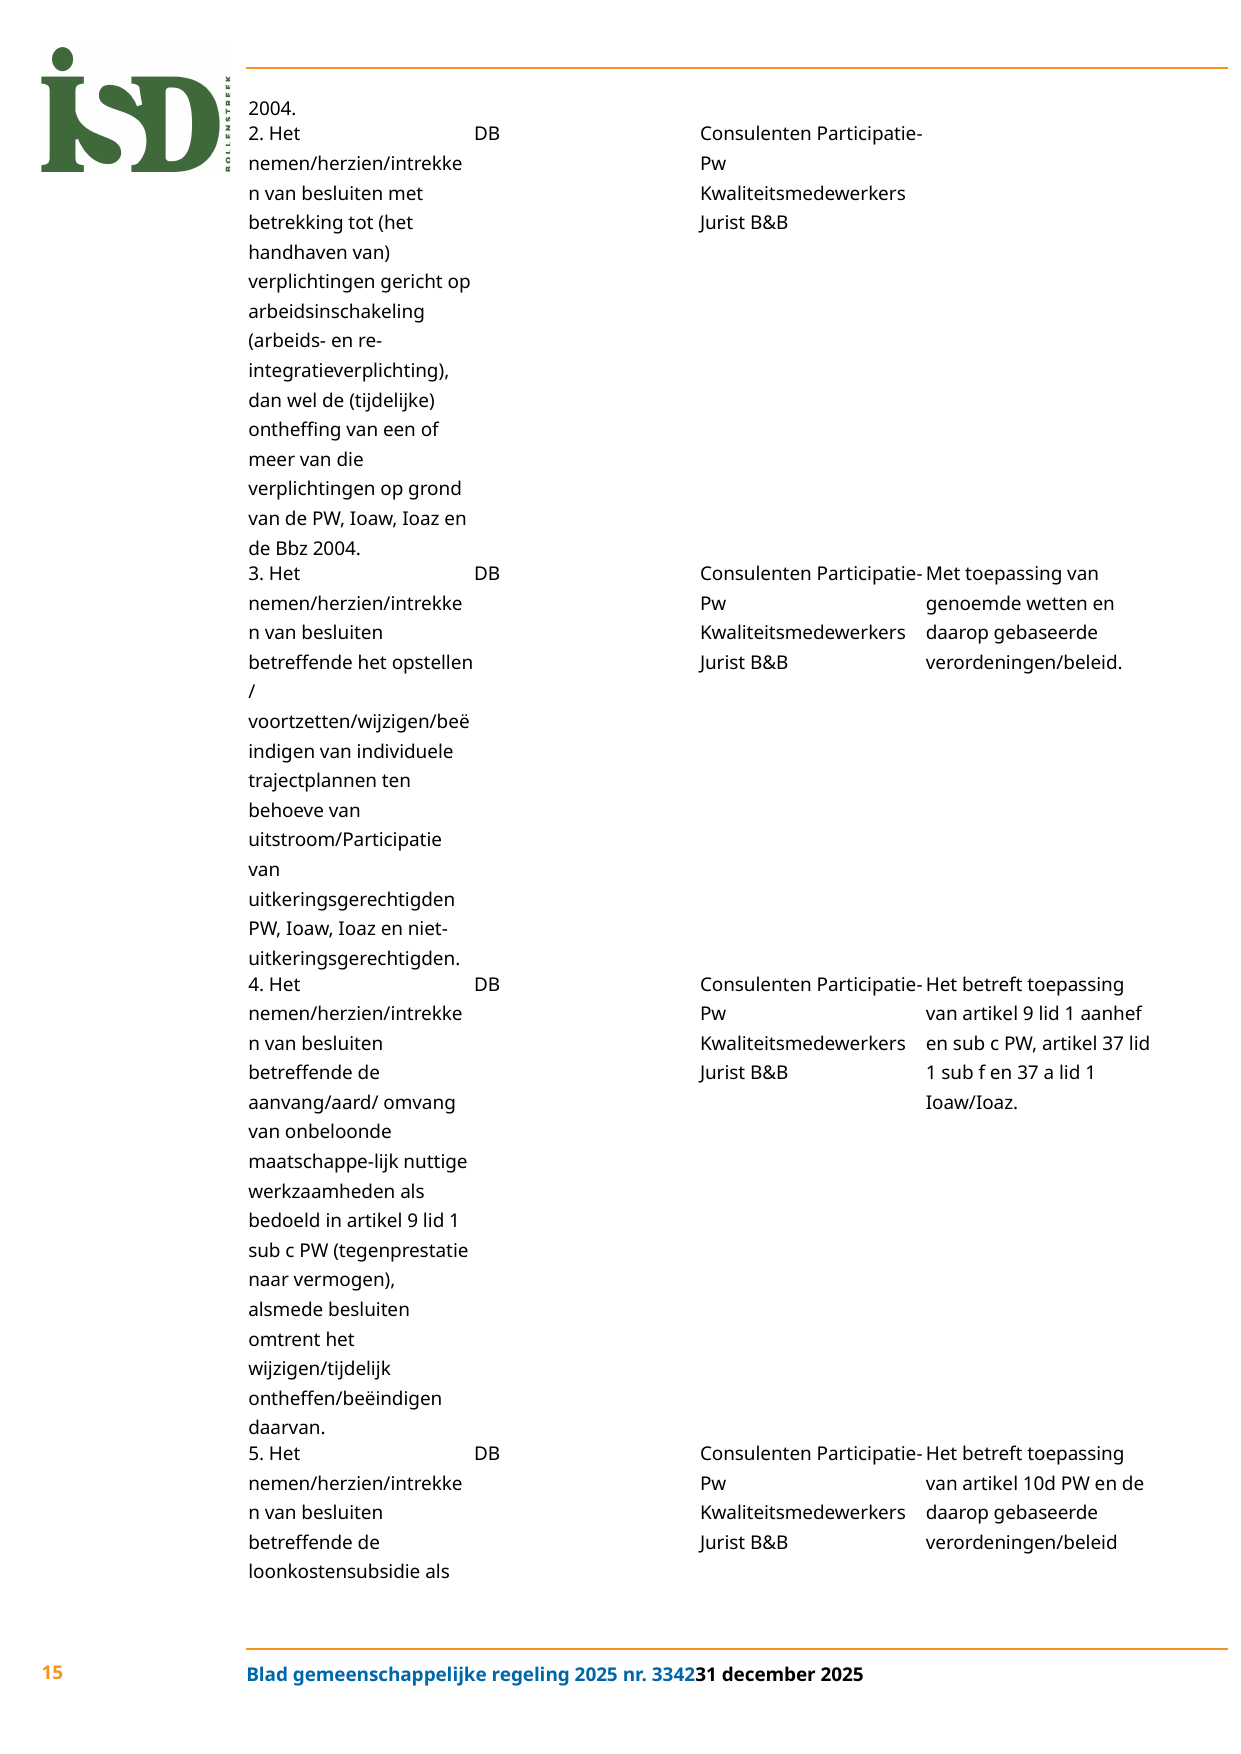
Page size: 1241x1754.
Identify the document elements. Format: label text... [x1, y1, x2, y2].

table_cell [700, 95, 926, 121]
table_cell Het betreft toepassing van artikel 10d PW en de daarop gebaseerde verordeningen/beleid [926, 1440, 1152, 1584]
table_cell Consulenten Participatie-Pw Kwaliteitsmedewerkers Jurist B&B [700, 560, 926, 971]
table_cell 5. Het nemen/herzien/intrekken van besluiten betreffende de loonkostensubsidie als [248, 1440, 474, 1584]
table_cell 3. Het nemen/herzien/intrekken van besluiten betreffende het opstellen / voortzetten/wijzigen/beëindigen van individuele trajectplannen ten behoeve van uitstroom/Participatie van uitkeringsgerechtigden PW, Ioaw, Ioaz en niet-uitkeringsgerechtigden. [248, 560, 474, 971]
table_cell [926, 121, 1152, 560]
table_cell DB [474, 560, 700, 971]
table_cell Met toepassing van genoemde wetten en daarop gebaseerde verordeningen/beleid. [926, 560, 1152, 971]
table_cell Consulenten Participatie-Pw Kwaliteitsmedewerkers Jurist B&B [700, 121, 926, 560]
table_cell DB [474, 971, 700, 1440]
table_cell 2. Het nemen/herzien/intrekken van besluiten met betrekking tot (het handhaven van) verplichtingen gericht op arbeidsinschakeling (arbeids- en re-integratieverplichting), dan wel de (tijdelijke) ontheffing van een of meer van die verplichtingen op grond van de PW, Ioaw, Ioaz en de Bbz 2004. [248, 121, 474, 560]
picture [41, 47, 231, 172]
table_cell 4. Het nemen/herzien/intrekken van besluiten betreffende de aanvang/aard/ omvang van onbeloonde maatschappe-lijk nuttige werkzaamheden als bedoeld in artikel 9 lid 1 sub c PW (tegenprestatie naar vermogen), alsmede besluiten omtrent het wijzigen/tijdelijk ontheffen/beëindigen daarvan. [248, 971, 474, 1440]
table_cell DB [474, 121, 700, 560]
table_cell [474, 95, 700, 121]
table_cell 2004. [248, 95, 474, 121]
table_cell Consulenten Participatie-Pw Kwaliteitsmedewerkers Jurist B&B [700, 971, 926, 1440]
table_cell DB [474, 1440, 700, 1584]
table_cell Het betreft toepassing van artikel 9 lid 1 aanhef en sub c PW, artikel 37 lid 1 sub f en 37 a lid 1 Ioaw/Ioaz. [926, 971, 1152, 1440]
table_cell [926, 95, 1152, 121]
table_cell Consulenten Participatie-Pw Kwaliteitsmedewerkers Jurist B&B [700, 1440, 926, 1584]
